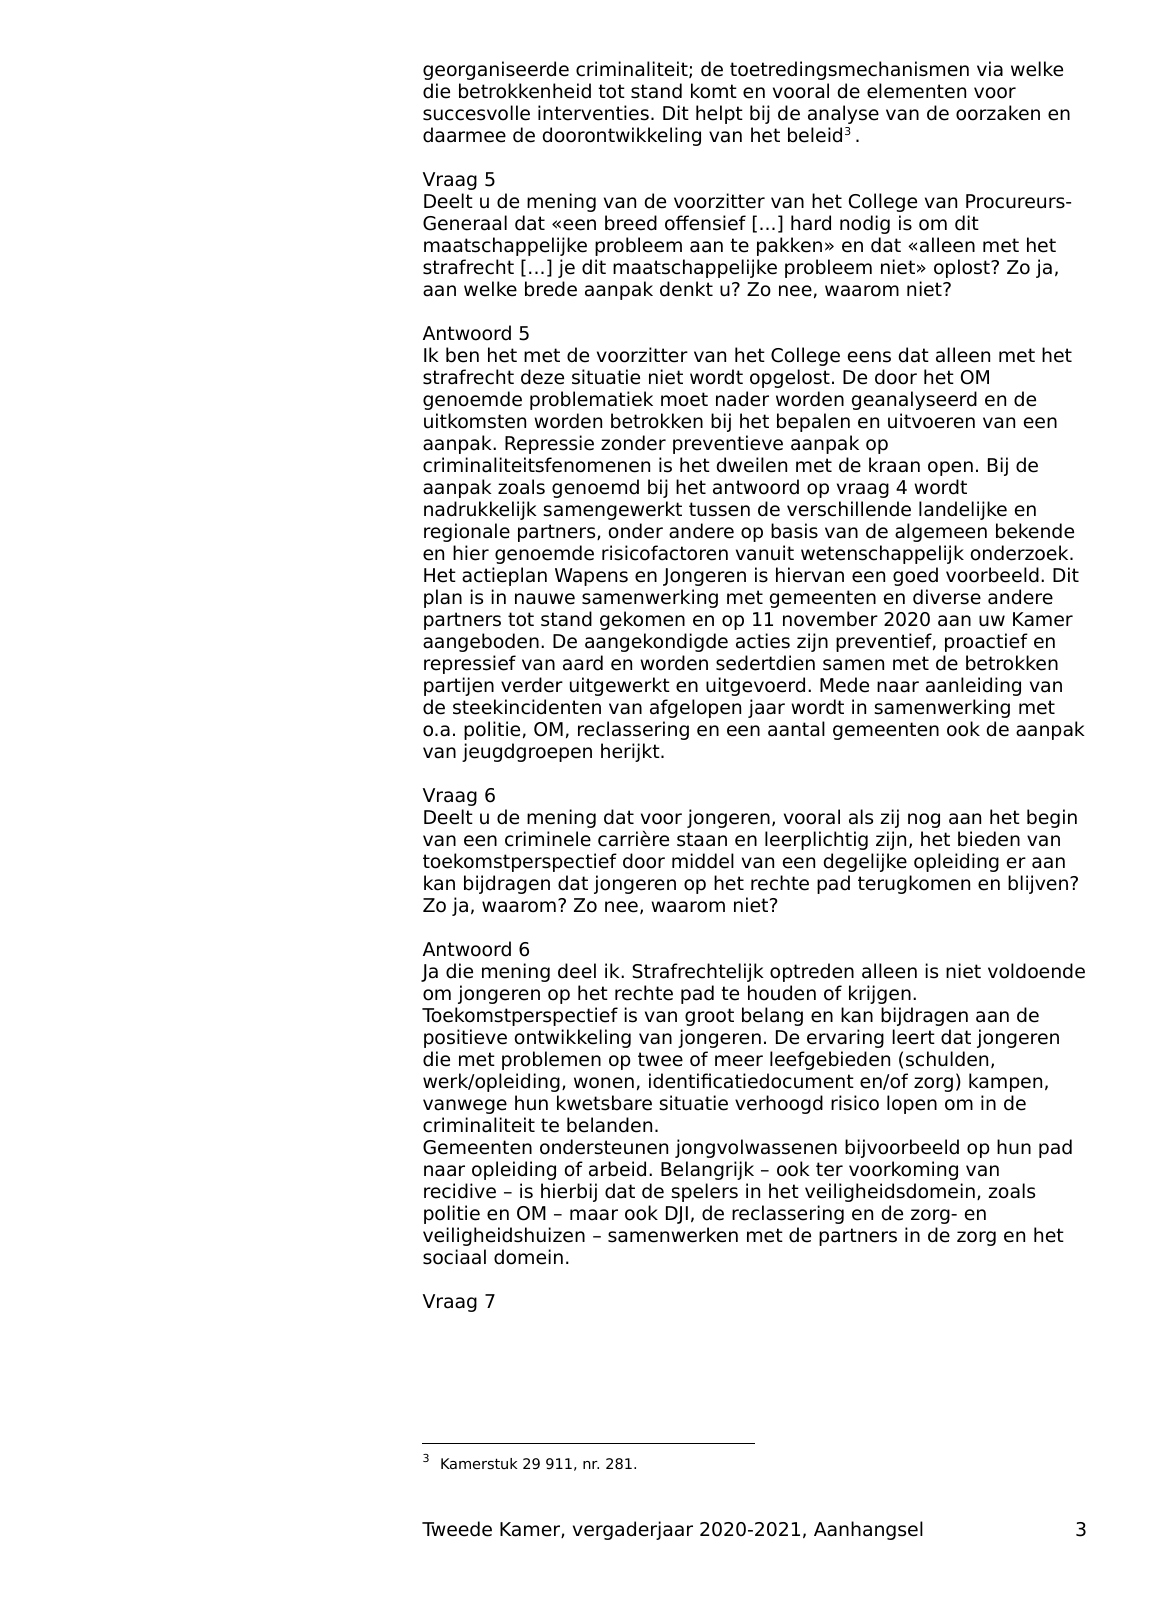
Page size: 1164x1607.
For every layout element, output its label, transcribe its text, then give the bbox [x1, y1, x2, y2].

text Gemeenten ondersteunen jongvolwassenen bijvoorbeeld op hun pad naar opleiding of arbeid. Belangrijk – ook ter voorkoming van recidive – is hierbij dat de spelers in het veiligheidsdomein, zoals politie en OM – maar ook DJI, de reclassering en de zorg- en veiligheidshuizen – samenwerken met de partners in de zorg en het sociaal domein. [422, 1137, 1087, 1269]
text Ja die mening deel ik. Strafrechtelijk optreden alleen is niet voldoende om jongeren op het rechte pad te houden of krijgen. Toekomstperspectief is van groot belang en kan bijdragen aan de positieve ontwikkeling van jongeren. De ervaring leert dat jongeren die met problemen op twee of meer leefgebieden (schulden, werk/opleiding, wonen, identificatiedocument en/of zorg) kampen, vanwege hun kwetsbare situatie verhoogd risico lopen om in de criminaliteit te belanden. [422, 961, 1087, 1137]
text Deelt u de mening van de voorzitter van het College van Procureurs-Generaal dat «een breed offensief [...] hard nodig is om dit maatschappelijke probleem aan te pakken» en dat «alleen met het strafrecht [...] je dit maatschappelijke probleem niet» oplost? Zo ja, aan welke brede aanpak denkt u? Zo nee, waarom niet? [422, 191, 1087, 301]
text Vraag 7 [422, 1291, 1087, 1313]
text Antwoord 5 [422, 323, 1087, 345]
text Ik ben het met de voorzitter van het College eens dat alleen met het strafrecht deze situatie niet wordt opgelost. De door het OM genoemde problematiek moet nader worden geanalyseerd en de uitkomsten worden betrokken bij het bepalen en uitvoeren van een aanpak. Repressie zonder preventieve aanpak op criminaliteitsfenomenen is het dweilen met de kraan open. Bij de aanpak zoals genoemd bij het antwoord op vraag 4 wordt nadrukkelijk samengewerkt tussen de verschillende landelijke en regionale partners, onder andere op basis van de algemeen bekende en hier genoemde risicofactoren vanuit wetenschappelijk onderzoek. [422, 345, 1087, 565]
text Het actieplan Wapens en Jongeren is hiervan een goed voorbeeld. Dit plan is in nauwe samenwerking met gemeenten en diverse andere partners tot stand gekomen en op 11 november 2020 aan uw Kamer aangeboden. De aangekondigde acties zijn preventief, proactief en repressief van aard en worden sedertdien samen met de betrokken partijen verder uitgewerkt en uitgevoerd. Mede naar aanleiding van de steekincidenten van afgelopen jaar wordt in samenwerking met o.a. politie, OM, reclassering en een aantal gemeenten ook de aanpak van jeugdgroepen herijkt. [422, 565, 1087, 763]
text Vraag 5 [422, 169, 1087, 191]
text Vraag 6 [422, 785, 1087, 807]
text Antwoord 6 [422, 939, 1087, 961]
text Kamerstuk 29 911, nr. 281. [422, 1452, 1087, 1474]
text Deelt u de mening dat voor jongeren, vooral als zij nog aan het begin van een criminele carrière staan en leerplichtig zijn, het bieden van toekomstperspectief door middel van een degelijke opleiding er aan kan bijdragen dat jongeren op het rechte pad terugkomen en blijven? Zo ja, waarom? Zo nee, waarom niet? [422, 807, 1087, 917]
text georganiseerde criminaliteit; de toetredingsmechanismen via welke die betrokkenheid tot stand komt en vooral de elementen voor succesvolle interventies. Dit helpt bij de analyse van de oorzaken en daarmee de doorontwikkeling van het beleid. [422, 59, 1087, 147]
